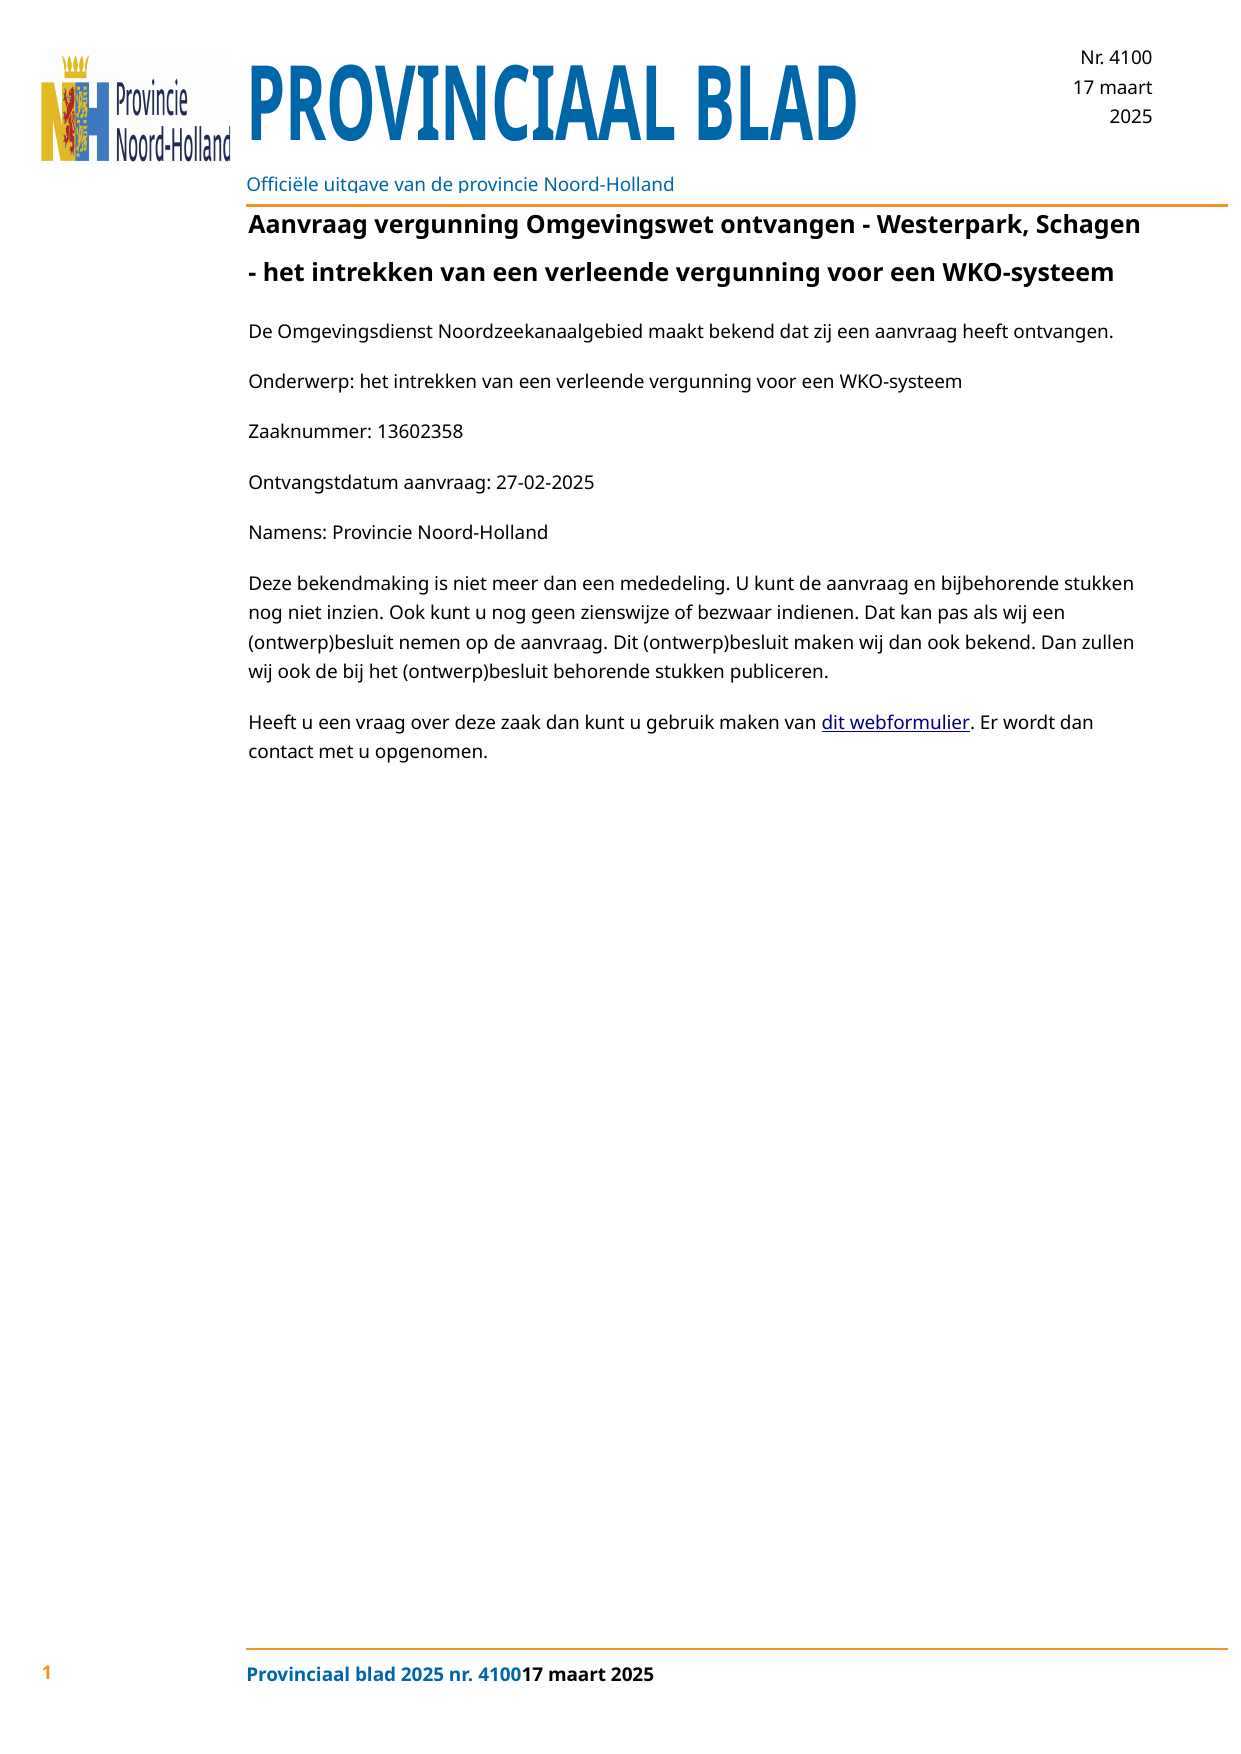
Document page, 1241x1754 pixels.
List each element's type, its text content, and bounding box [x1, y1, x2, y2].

text Heeft u een vraag over deze zaak dan kunt u gebruik maken van dit webformulier. Er wordt dan contact met u opgenomen. [248, 709, 1152, 764]
text Deze bekendmaking is niet meer dan een mededeling. U kunt de aanvraag en bijbehorende stukken nog niet inzien. Ook kunt u nog geen zienswijze of bezwaar indienen. Dat kan pas als wij een (ontwerp)besluit nemen op de aanvraag. Dit (ontwerp)besluit maken wij dan ook bekend. Dan zullen wij ook de bij het (ontwerp)besluit behorende stukken publiceren. [248, 570, 1152, 684]
text Ontvangstdatum aanvraag: 27-02-2025 [248, 469, 1152, 495]
picture [41, 47, 231, 172]
text De Omgevingsdienst Noordzeekanaalgebied maakt bekend dat zij een aanvraag heeft ontvangen. [248, 318, 1152, 344]
text Onderwerp: het intrekken van een verleende vergunning voor een WKO-systeem [248, 368, 1152, 394]
text Zaaknummer: 13602358 [248, 419, 1152, 444]
text Aanvraag vergunning Omgevingswet ontvangen - Westerpark, Schagen - het intrekken van een verleende vergunning voor een WKO-systeem [248, 207, 1152, 288]
text Namens: Provincie Noord-Holland [248, 519, 1152, 545]
